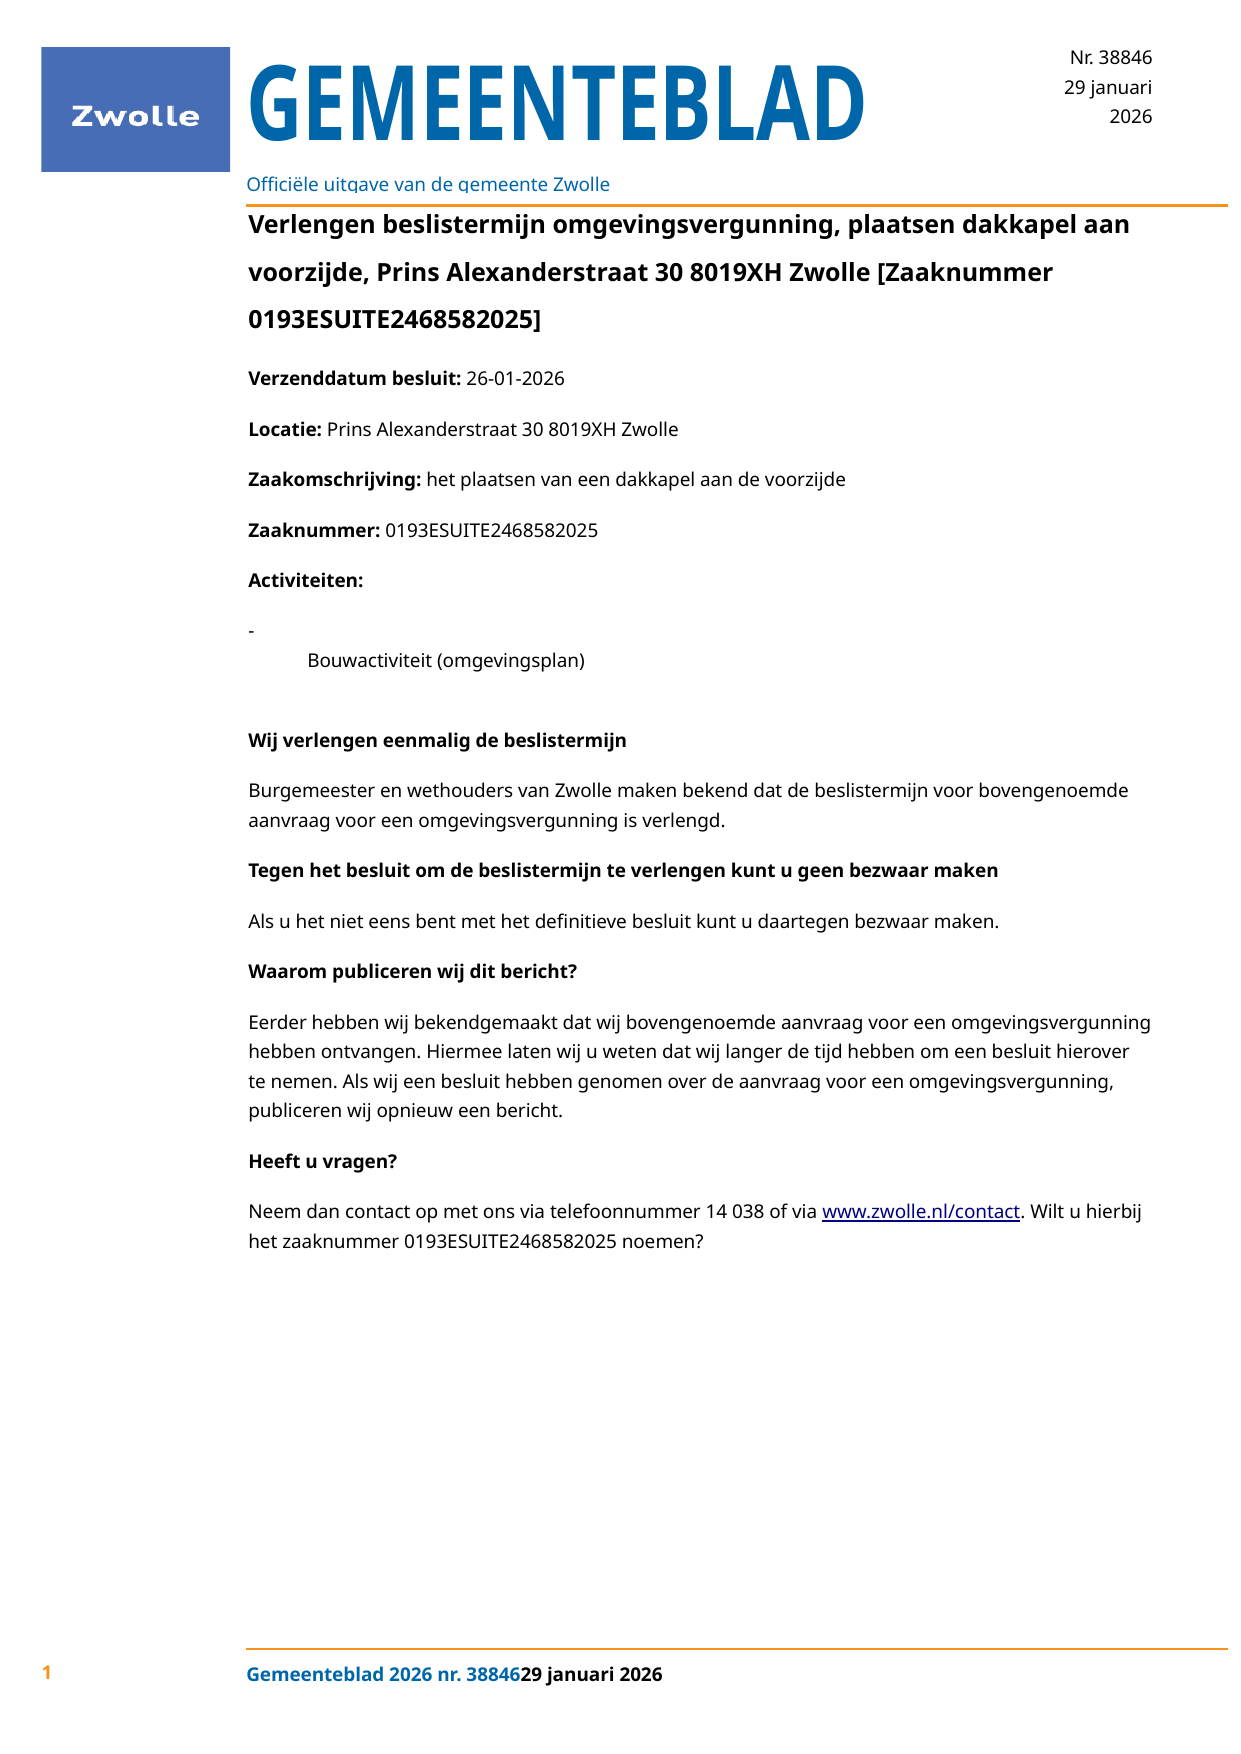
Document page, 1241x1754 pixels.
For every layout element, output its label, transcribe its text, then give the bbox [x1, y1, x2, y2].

text Tegen het besluit om de beslistermijn te verlengen kunt u geen bezwaar maken [248, 858, 1152, 883]
list Bouwactiviteit (omgevingsplan) [248, 647, 1152, 673]
picture [41, 47, 231, 172]
text Als u het niet eens bent met het definitieve besluit kunt u daartegen bezwaar maken. [248, 908, 1152, 934]
text Heeft u vragen? [248, 1148, 1152, 1174]
text Waarom publiceren wij dit bericht? [248, 958, 1152, 984]
text Zaaknummer: 0193ESUITE2468582025 [248, 517, 1152, 542]
text Locatie: Prins Alexanderstraat 30 8019XH Zwolle [248, 416, 1152, 442]
text Burgemeester en wethouders van Zwolle maken bekend dat de beslistermijn voor bovengenoemde aanvraag voor een omgevingsvergunning is verlengd. [248, 778, 1152, 833]
text Verlengen beslistermijn omgevingsvergunning, plaatsen dakkapel aan voorzijde, Prins Alexanderstraat 30 8019XH Zwolle [Zaaknummer 0193ESUITE2468582025] [248, 207, 1152, 336]
text Verzenddatum besluit: 26-01-2026 [248, 366, 1152, 391]
text Neem dan contact op met ons via telefoonnummer 14 038 of via www.zwolle.nl/contact. Wilt u hierbij het zaaknummer 0193ESUITE2468582025 noemen? [248, 1198, 1152, 1254]
text Eerder hebben wij bekendgemaakt dat wij bovengenoemde aanvraag voor een omgevingsvergunning hebben ontvangen. Hiermee laten wij u weten dat wij langer de tijd hebben om een besluit hierover te nemen. Als wij een besluit hebben genomen over de aanvraag voor een omgevingsvergunning, publiceren wij opnieuw een bericht. [248, 1009, 1152, 1123]
text Wij verlengen eenmalig de beslistermijn [248, 727, 1152, 753]
text Zaakomschrijving: het plaatsen van een dakkapel aan de voorzijde [248, 466, 1152, 492]
text Activiteiten: [248, 567, 1152, 593]
